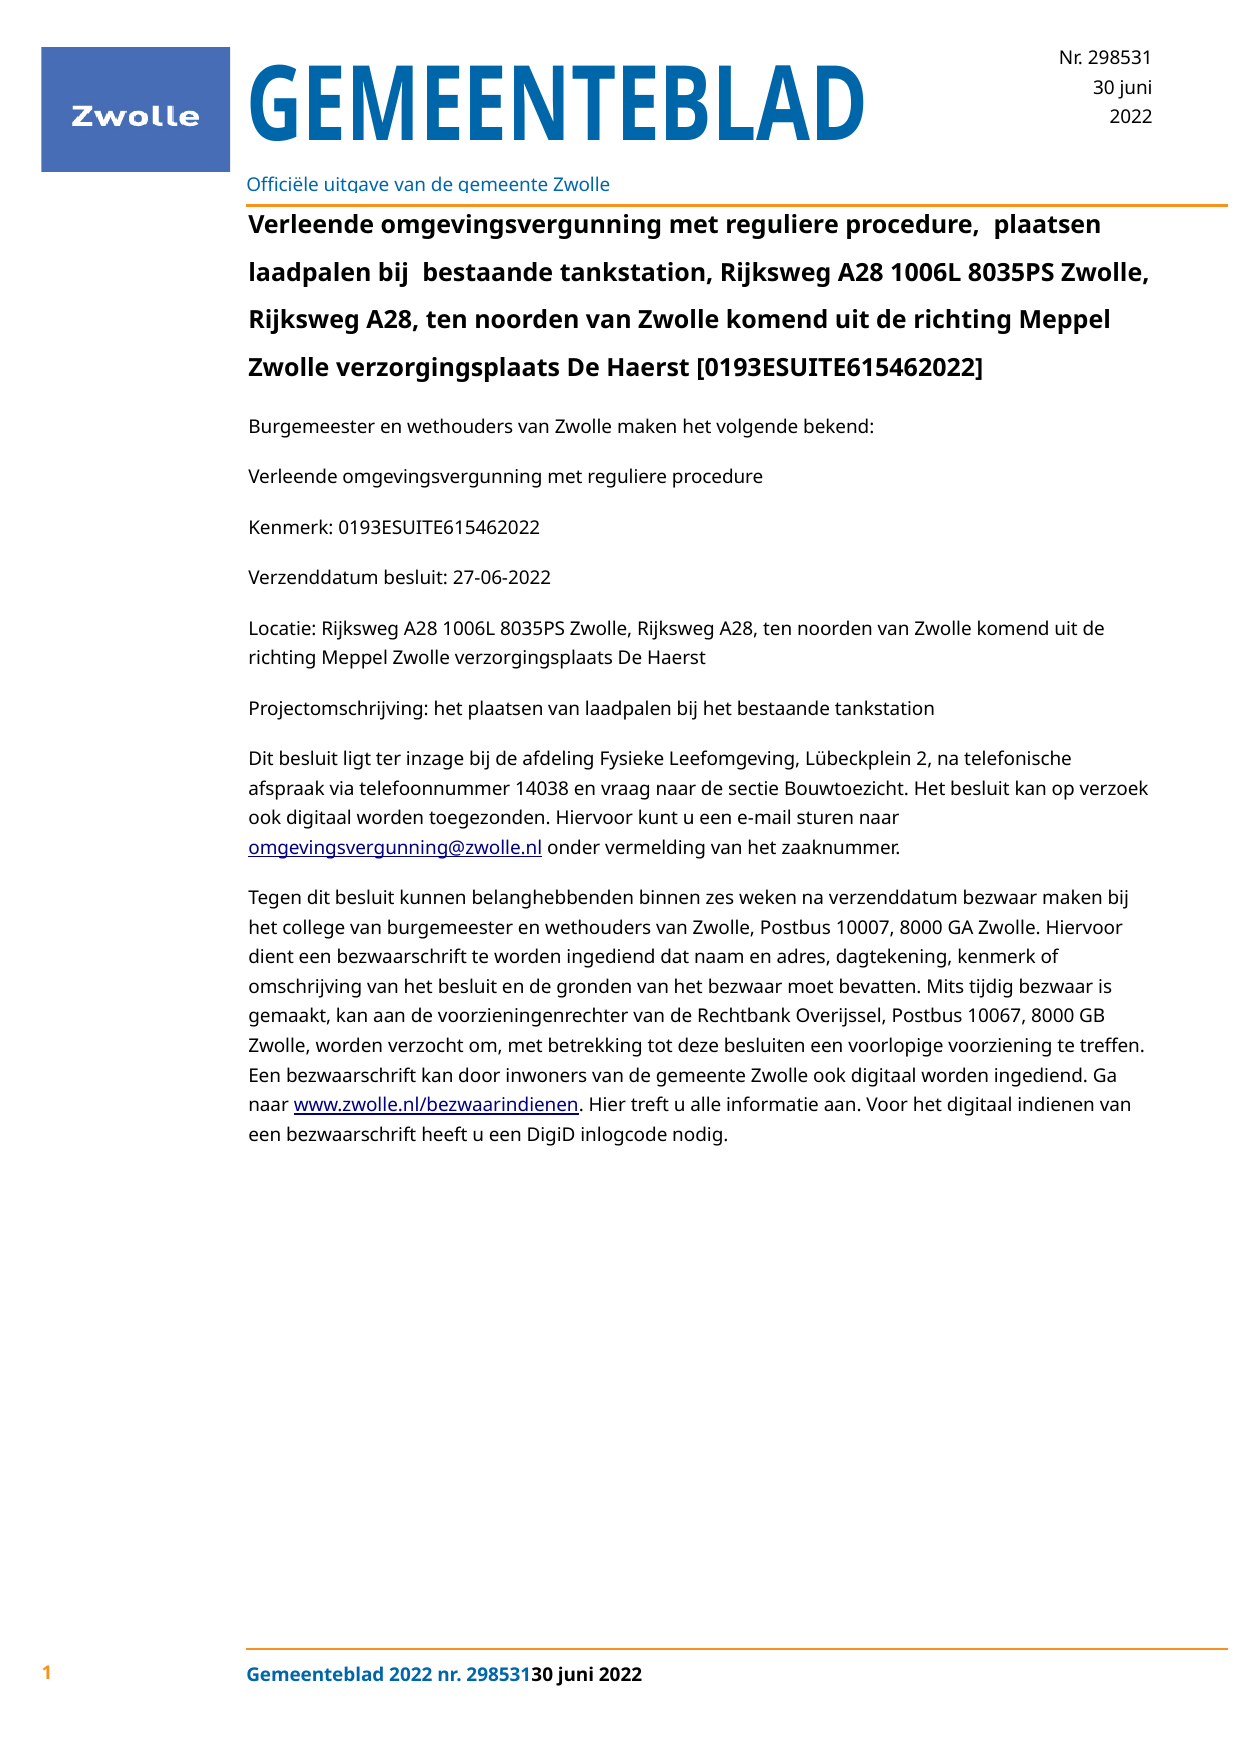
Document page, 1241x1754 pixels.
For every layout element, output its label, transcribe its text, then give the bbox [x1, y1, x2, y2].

text Burgemeester en wethouders van Zwolle maken het volgende bekend: [248, 413, 1152, 439]
text Verleende omgevingsvergunning met reguliere procedure [248, 463, 1152, 489]
text Projectomschrijving: het plaatsen van laadpalen bij het bestaande tankstation [248, 695, 1152, 721]
picture [41, 47, 231, 172]
text Verleende omgevingsvergunning met reguliere procedure, plaatsen laadpalen bij bestaande tankstation, Rijksweg A28 1006L 8035PS Zwolle, Rijksweg A28, ten noorden van Zwolle komend uit de richting Meppel Zwolle verzorgingsplaats De Haerst [0193ESUITE615462022] [248, 207, 1152, 384]
text Verzenddatum besluit: 27-06-2022 [248, 564, 1152, 590]
text Locatie: Rijksweg A28 1006L 8035PS Zwolle, Rijksweg A28, ten noorden van Zwolle komend uit de richting Meppel Zwolle verzorgingsplaats De Haerst [248, 615, 1152, 670]
text Dit besluit ligt ter inzage bij de afdeling Fysieke Leefomgeving, Lübeckplein 2, na telefonische afspraak via telefoonnummer 14038 en vraag naar de sectie Bouwtoezicht. Het besluit kan op verzoek ook digitaal worden toegezonden. Hiervoor kunt u een e-mail sturen naar omgevingsvergunning@zwolle.nl onder vermelding van het zaaknummer. [248, 745, 1152, 860]
text Kenmerk: 0193ESUITE615462022 [248, 514, 1152, 540]
text Tegen dit besluit kunnen belanghebbenden binnen zes weken na verzenddatum bezwaar maken bij het college van burgemeester en wethouders van Zwolle, Postbus 10007, 8000 GA Zwolle. Hiervoor dient een bezwaarschrift te worden ingediend dat naam en adres, dagtekening, kenmerk of omschrijving van het besluit en de gronden van het bezwaar moet bevatten. Mits tijdig bezwaar is gemaakt, kan aan de voorzieningenrechter van de Rechtbank Overijssel, Postbus 10067, 8000 GB Zwolle, worden verzocht om, met betrekking tot deze besluiten een voorlopige voorziening te treffen. Een bezwaarschrift kan door inwoners van de gemeente Zwolle ook digitaal worden ingediend. Ga naar www.zwolle.nl/bezwaarindienen. Hier treft u alle informatie aan. Voor het digitaal indienen van een bezwaarschrift heeft u een DigiD inlogcode nodig. [248, 884, 1152, 1147]
